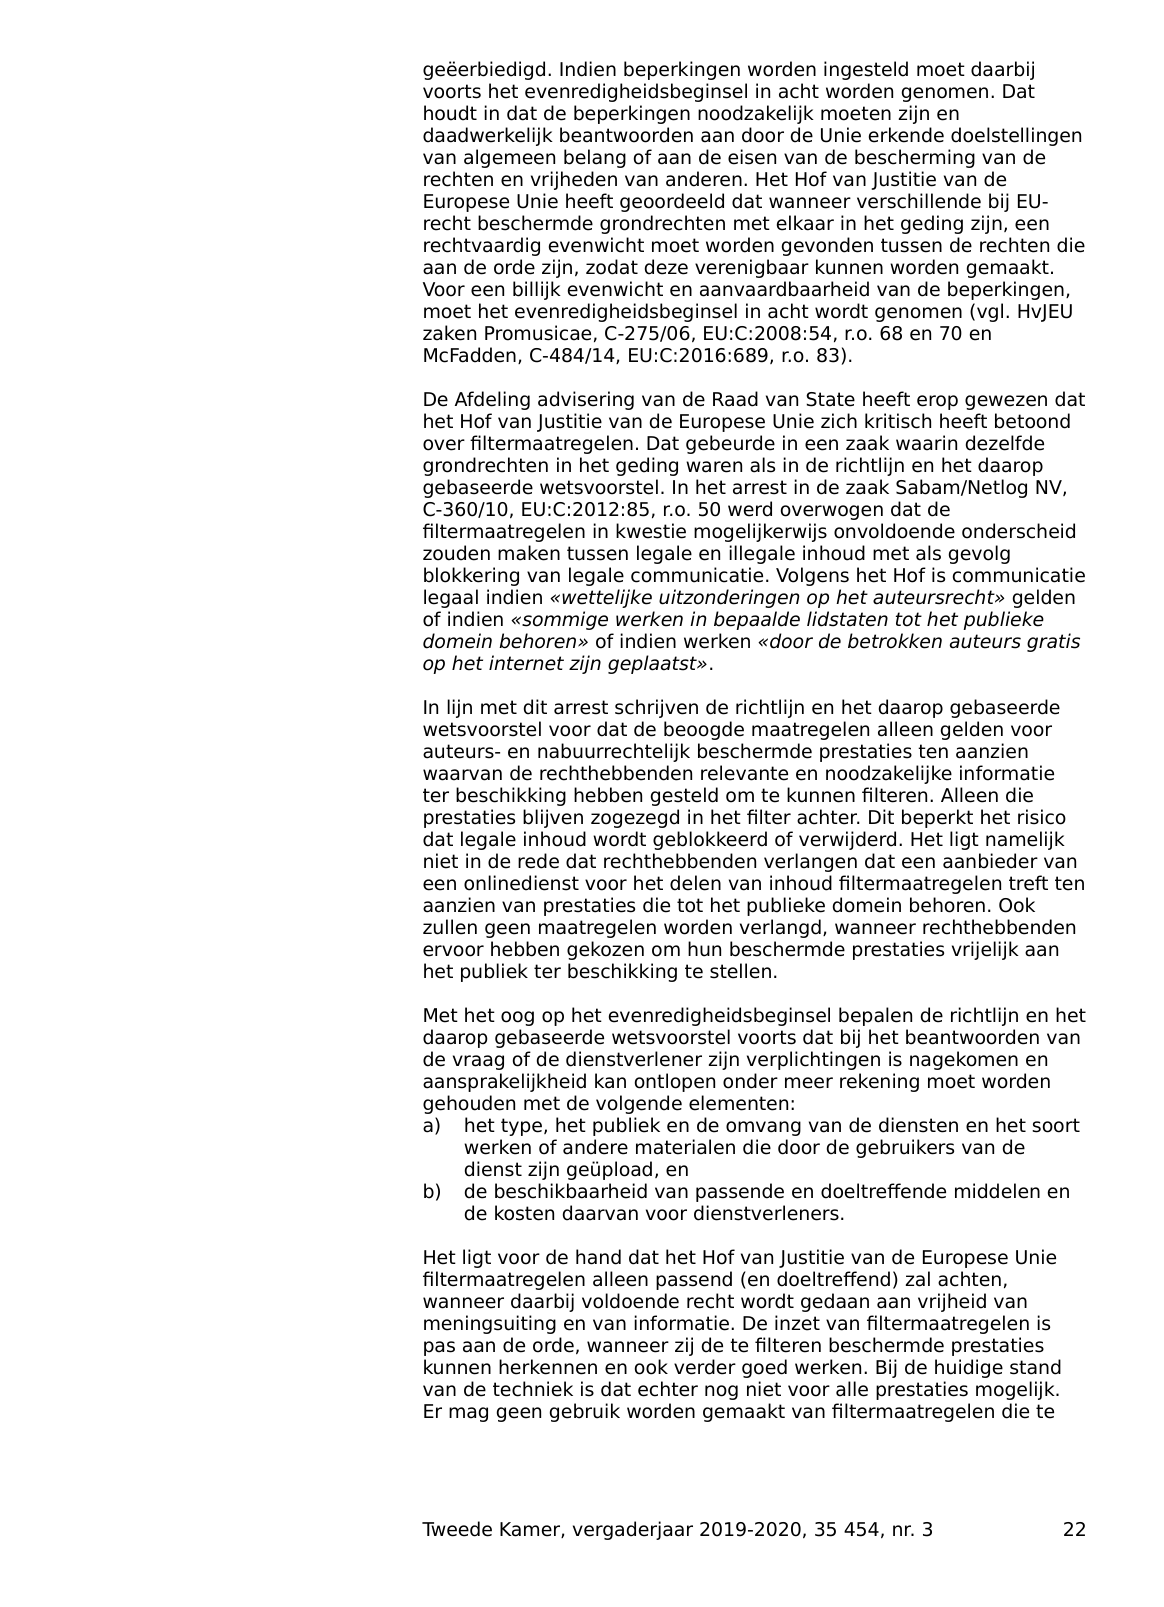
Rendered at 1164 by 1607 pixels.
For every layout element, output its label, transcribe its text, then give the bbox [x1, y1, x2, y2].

text Het ligt voor de hand dat het Hof van Justitie van de Europese Unie filtermaatregelen alleen passend (en doeltreffend) zal achten, wanneer daarbij voldoende recht wordt gedaan aan vrijheid van meningsuiting en van informatie. De inzet van filtermaatregelen is pas aan de orde, wanneer zij de te filteren beschermde prestaties kunnen herkennen en ook verder goed werken. Bij de huidige stand van de techniek is dat echter nog niet voor alle prestaties mogelijk. Er mag geen gebruik worden gemaakt van filtermaatregelen die te [422, 1247, 1087, 1423]
text Met het oog op het evenredigheidsbeginsel bepalen de richtlijn en het daarop gebaseerde wetsvoorstel voorts dat bij het beantwoorden van de vraag of de dienstverlener zijn verplichtingen is nagekomen en aansprakelijkheid kan ontlopen onder meer rekening moet worden gehouden met de volgende elementen: [422, 1005, 1087, 1115]
text geëerbiedigd. Indien beperkingen worden ingesteld moet daarbij voorts het evenredigheidsbeginsel in acht worden genomen. Dat houdt in dat de beperkingen noodzakelijk moeten zijn en daadwerkelijk beantwoorden aan door de Unie erkende doelstellingen van algemeen belang of aan de eisen van de bescherming van de rechten en vrijheden van anderen. Het Hof van Justitie van de Europese Unie heeft geoordeeld dat wanneer verschillende bij EU-recht beschermde grondrechten met elkaar in het geding zijn, een rechtvaardig evenwicht moet worden gevonden tussen de rechten die aan de orde zijn, zodat deze verenigbaar kunnen worden gemaakt. Voor een billijk evenwicht en aanvaardbaarheid van de beperkingen, moet het evenredigheidsbeginsel in acht wordt genomen (vgl. HvJEU zaken Promusicae, C-275/06, EU:C:2008:54, r.o. 68 en 70 en McFadden, C-484/14, EU:C:2016:689, r.o. 83). [422, 59, 1087, 367]
text De Afdeling advisering van de Raad van State heeft erop gewezen dat het Hof van Justitie van de Europese Unie zich kritisch heeft betoond over filtermaatregelen. Dat gebeurde in een zaak waarin dezelfde grondrechten in het geding waren als in de richtlijn en het daarop gebaseerde wetsvoorstel. In het arrest in de zaak Sabam/Netlog NV, C-360/10, EU:C:2012:85, r.o. 50 werd overwogen dat de filtermaatregelen in kwestie mogelijkerwijs onvoldoende onderscheid zouden maken tussen legale en illegale inhoud met als gevolg blokkering van legale communicatie. Volgens het Hof is communicatie legaal indien «wettelijke uitzonderingen op het auteursrecht» gelden of indien «sommige werken in bepaalde lidstaten tot het publieke domein behoren» of indien werken «door de betrokken auteurs gratis op het internet zijn geplaatst». [422, 389, 1087, 675]
text In lijn met dit arrest schrijven de richtlijn en het daarop gebaseerde wetsvoorstel voor dat de beoogde maatregelen alleen gelden voor auteurs- en nabuurrechtelijk beschermde prestaties ten aanzien waarvan de rechthebbenden relevante en noodzakelijke informatie ter beschikking hebben gesteld om te kunnen filteren. Alleen die prestaties blijven zogezegd in het filter achter. Dit beperkt het risico dat legale inhoud wordt geblokkeerd of verwijderd. Het ligt namelijk niet in de rede dat rechthebbenden verlangen dat een aanbieder van een onlinedienst voor het delen van inhoud filtermaatregelen treft ten aanzien van prestaties die tot het publieke domein behoren. Ook zullen geen maatregelen worden verlangd, wanneer rechthebbenden ervoor hebben gekozen om hun beschermde prestaties vrijelijk aan het publiek ter beschikking te stellen. [422, 697, 1087, 983]
text a) het type, het publiek en de omvang van de diensten en het soort werken of andere materialen die door de gebruikers van de dienst zijn geüpload, en [422, 1115, 1087, 1181]
text b) de beschikbaarheid van passende en doeltreffende middelen en de kosten daarvan voor dienstverleners. [422, 1181, 1087, 1224]
